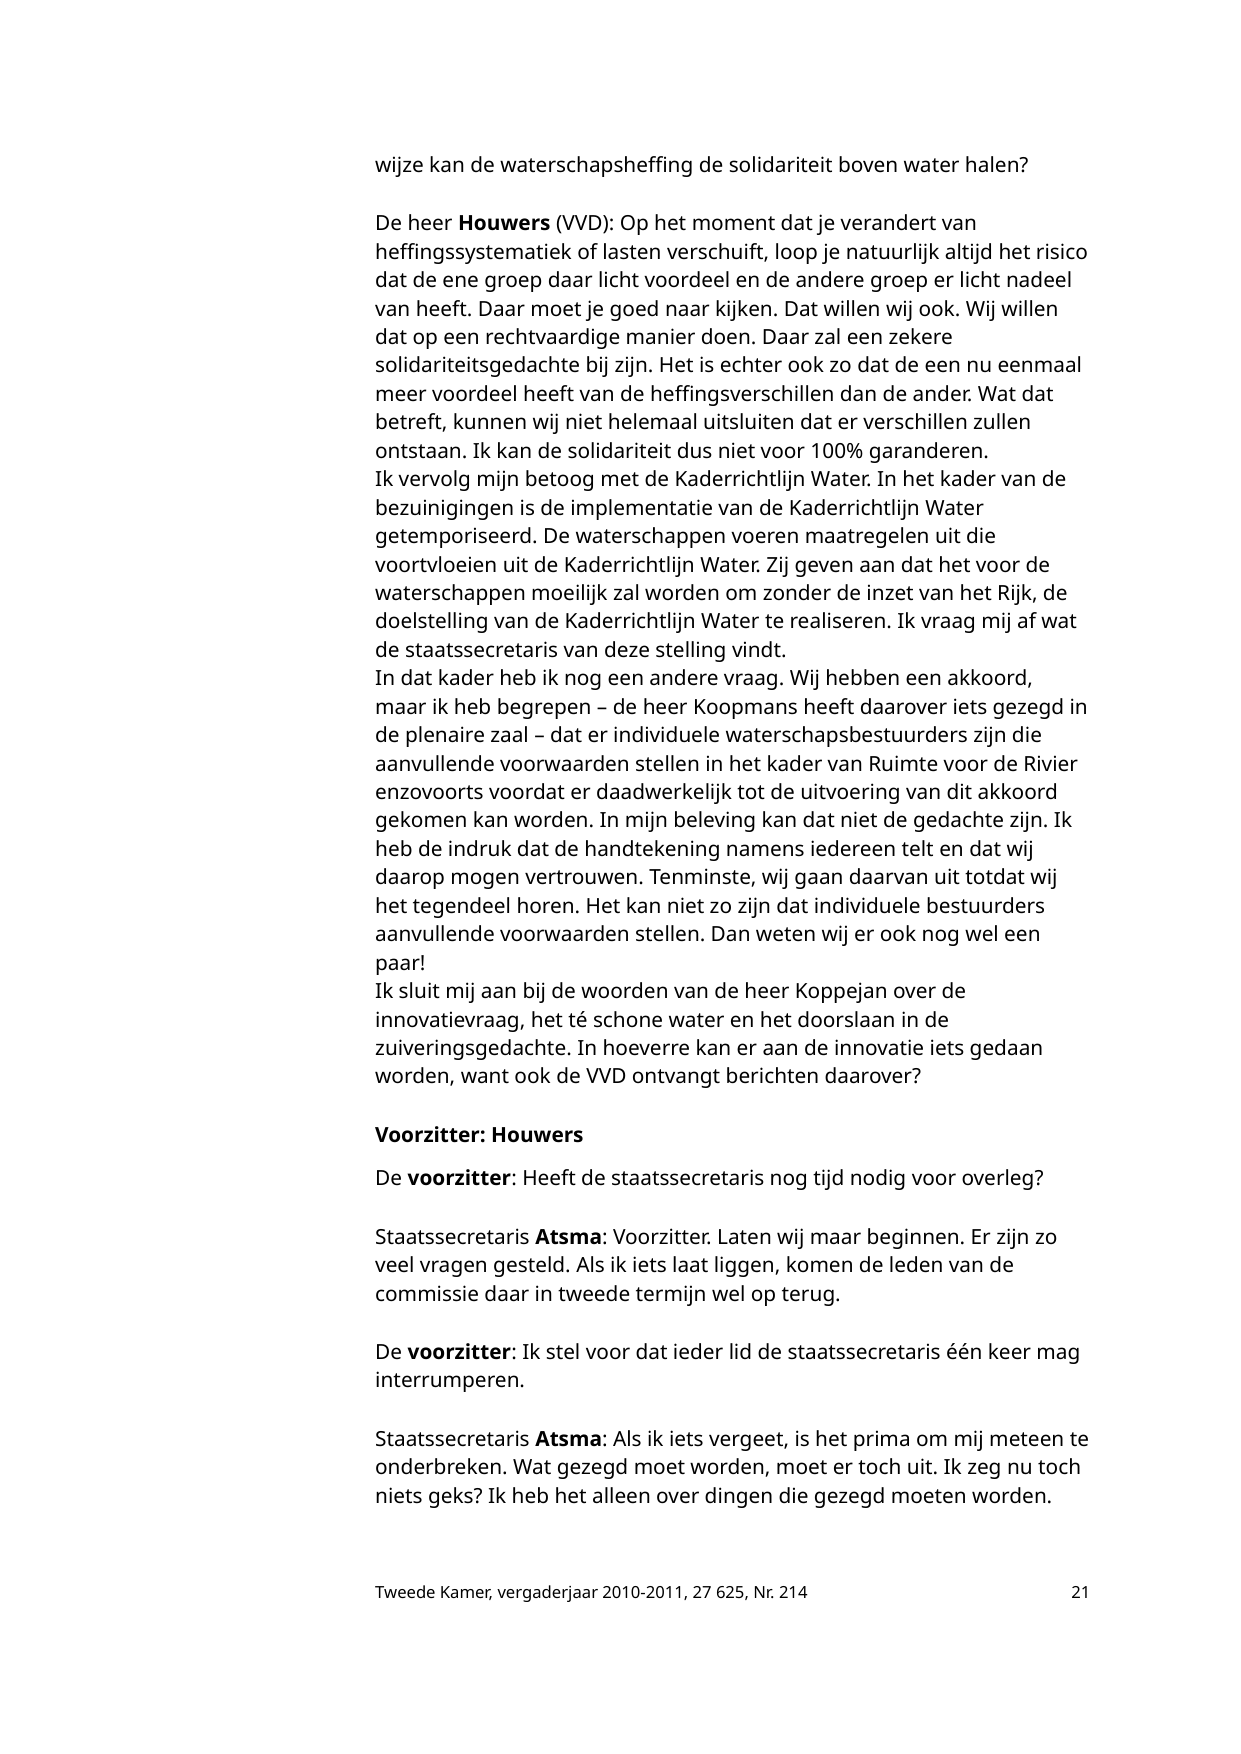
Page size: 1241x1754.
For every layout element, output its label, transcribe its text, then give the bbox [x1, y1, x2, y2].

text De heer Houwers (VVD): Op het moment dat je verandert van heffingssystematiek of lasten verschuift, loop je natuurlijk altijd het risico dat de ene groep daar licht voordeel en de andere groep er licht nadeel van heeft. Daar moet je goed naar kijken. Dat willen wij ook. Wij willen dat op een rechtvaardige manier doen. Daar zal een zekere solidariteitsgedachte bij zijn. Het is echter ook zo dat de een nu eenmaal meer voordeel heeft van de heffingsverschillen dan de ander. Wat dat betreft, kunnen wij niet helemaal uitsluiten dat er verschillen zullen ontstaan. Ik kan de solidariteit dus niet voor 100% garanderen. [375, 208, 1090, 464]
text Staatssecretaris Atsma: Als ik iets vergeet, is het prima om mij meteen te onderbreken. Wat gezegd moet worden, moet er toch uit. Ik zeg nu toch niets geks? Ik heb het alleen over dingen die gezegd moeten worden. [375, 1424, 1090, 1509]
text Ik sluit mij aan bij de woorden van de heer Koppejan over de innovatievraag, het té schone water en het doorslaan in de zuiveringsgedachte. In hoeverre kan er aan de innovatie iets gedaan worden, want ook de VVD ontvangt berichten daarover? [375, 976, 1090, 1090]
text In dat kader heb ik nog een andere vraag. Wij hebben een akkoord, maar ik heb begrepen – de heer Koopmans heeft daarover iets gezegd in de plenaire zaal – dat er individuele waterschapsbestuurders zijn die aanvullende voorwaarden stellen in het kader van Ruimte voor de Rivier enzovoorts voordat er daadwerkelijk tot de uitvoering van dit akkoord gekomen kan worden. In mijn beleving kan dat niet de gedachte zijn. Ik heb de indruk dat de handtekening namens iedereen telt en dat wij daarop mogen vertrouwen. Tenminste, wij gaan daarvan uit totdat wij het tegendeel horen. Het kan niet zo zijn dat individuele bestuurders aanvullende voorwaarden stellen. Dan weten wij er ook nog wel een paar! [375, 663, 1090, 976]
text Staatssecretaris Atsma: Voorzitter. Laten wij maar beginnen. Er zijn zo veel vragen gesteld. Als ik iets laat liggen, komen de leden van de commissie daar in tweede termijn wel op terug. [375, 1222, 1090, 1307]
text De voorzitter: Ik stel voor dat ieder lid de staatssecretaris één keer mag interrumperen. [375, 1337, 1090, 1394]
text De voorzitter: Heeft de staatssecretaris nog tijd nodig voor overleg? [375, 1163, 1090, 1192]
text Ik vervolg mijn betoog met de Kaderrichtlijn Water. In het kader van de bezuinigingen is de implementatie van de Kaderrichtlijn Water getemporiseerd. De waterschappen voeren maatregelen uit die voortvloeien uit de Kaderrichtlijn Water. Zij geven aan dat het voor de waterschappen moeilijk zal worden om zonder de inzet van het Rijk, de doelstelling van de Kaderrichtlijn Water te realiseren. Ik vraag mij af wat de staatssecretaris van deze stelling vindt. [375, 464, 1090, 663]
text Voorzitter: Houwers [375, 1120, 1090, 1148]
text wijze kan de waterschapsheffing de solidariteit boven water halen? [375, 150, 1090, 178]
